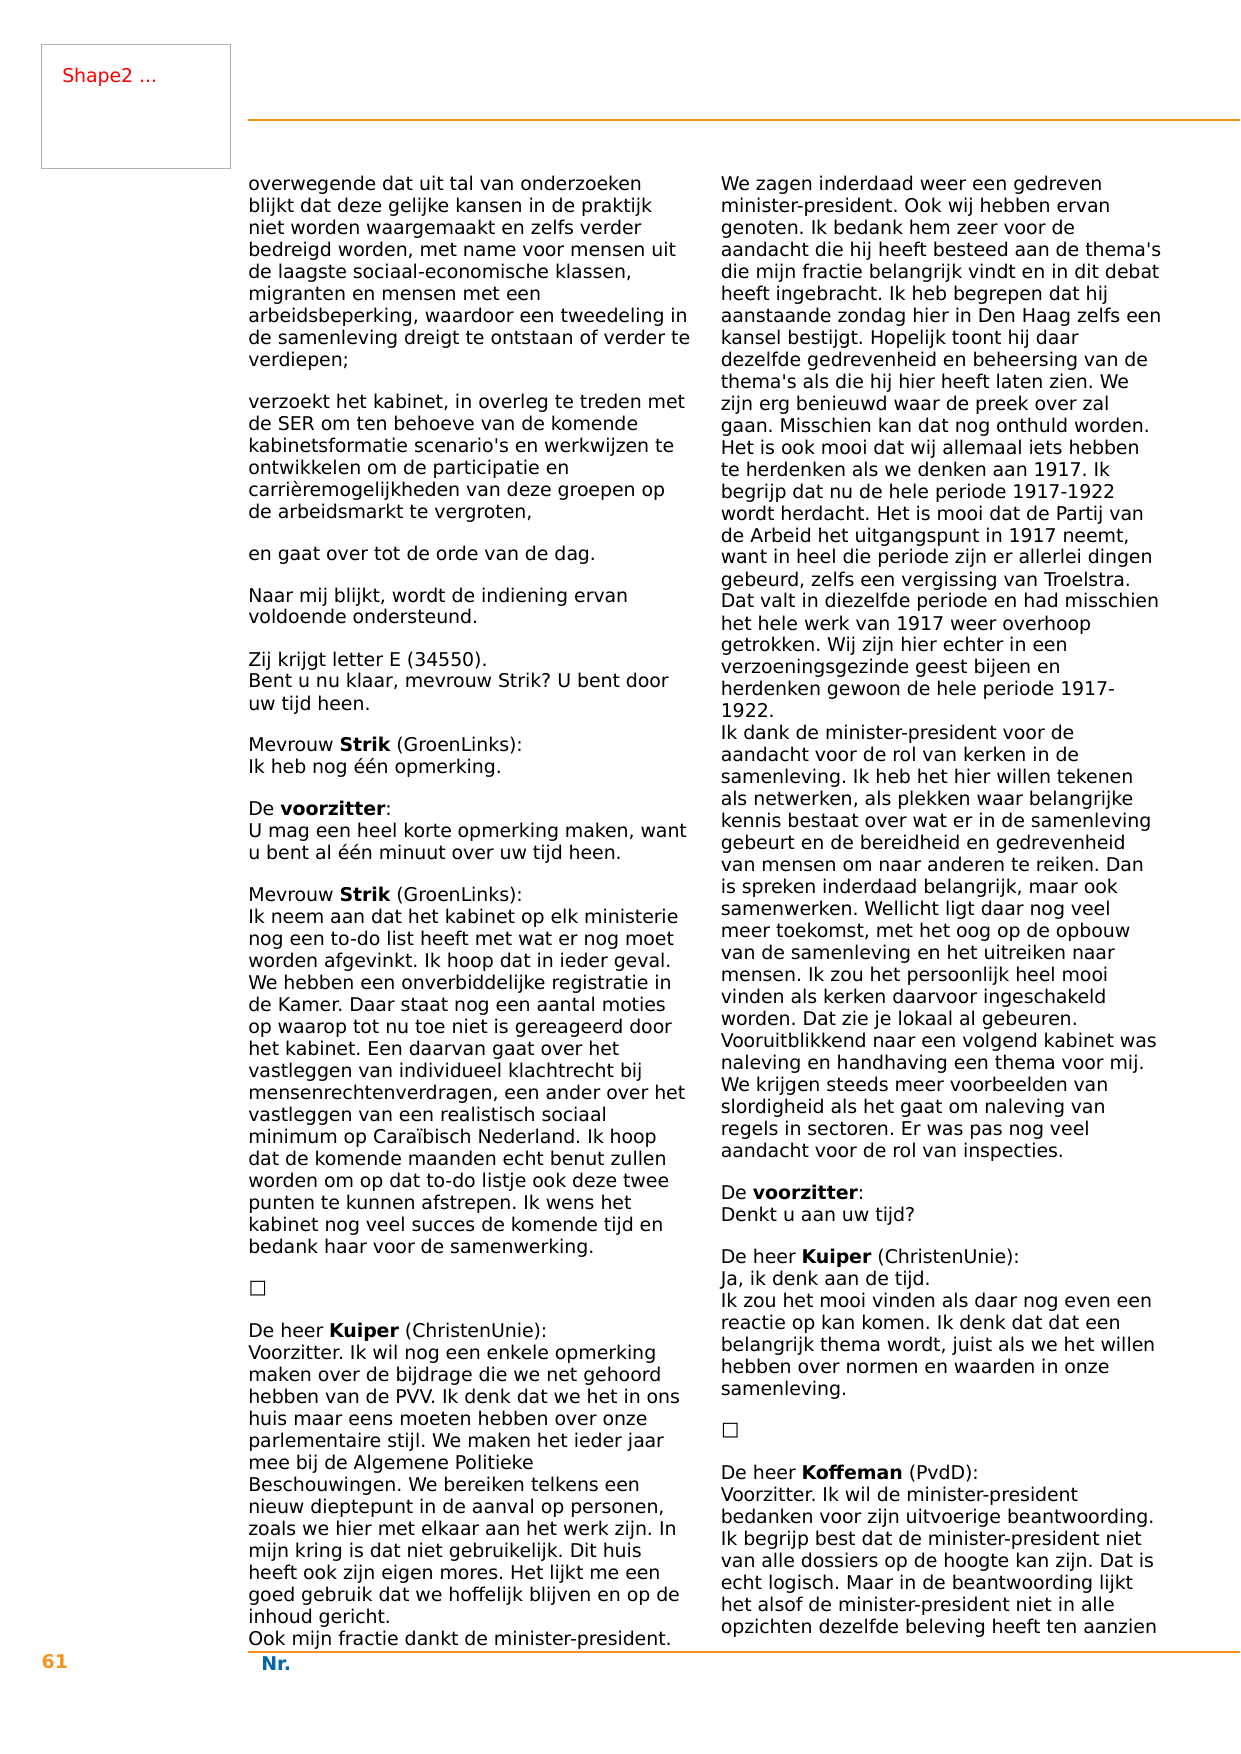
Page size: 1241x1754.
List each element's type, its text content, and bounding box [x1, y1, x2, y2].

text Ik heb nog één opmerking. [248, 756, 691, 778]
text Ja, ik denk aan de tijd. [721, 1268, 1163, 1290]
text overwegende dat uit tal van onderzoeken blijkt dat deze gelijke kansen in de praktijk niet worden waargemaakt en zelfs verder bedreigd worden, met name voor mensen uit de laagste sociaal-economische klassen, migranten en mensen met een arbeidsbeperking, waardoor een tweedeling in de samenleving dreigt te ontstaan of verder te verdiepen; [248, 173, 691, 371]
text Vooruitblikkend naar een volgend kabinet was naleving en handhaving een thema voor mij. We krijgen steeds meer voorbeelden van slordigheid als het gaat om naleving van regels in sectoren. Er was pas nog veel aandacht voor de rol van inspecties. [721, 1030, 1163, 1162]
text ⬜ [248, 1278, 691, 1300]
text Voorzitter. Ik wil nog een enkele opmerking maken over de bijdrage die we net gehoord hebben van de PVV. Ik denk dat we het in ons huis maar eens moeten hebben over onze parlementaire stijl. We maken het ieder jaar mee bij de Algemene Politieke Beschouwingen. We bereiken telkens een nieuw dieptepunt in de aanval op personen, zoals we hier met elkaar aan het werk zijn. In mijn kring is dat niet gebruikelijk. Dit huis heeft ook zijn eigen mores. Het lijkt me een goed gebruik dat we hoffelijk blijven en op de inhoud gericht. [248, 1342, 691, 1628]
text De voorzitter: [248, 798, 691, 820]
text Denkt u aan uw tijd? [721, 1204, 1163, 1226]
text ⬜ [721, 1420, 1163, 1442]
text Ik neem aan dat het kabinet op elk ministerie nog een to-do list heeft met wat er nog moet worden afgevinkt. Ik hoop dat in ieder geval. We hebben een onverbiddelijke registratie in de Kamer. Daar staat nog een aantal moties op waarop tot nu toe niet is gereageerd door het kabinet. Een daarvan gaat over het vastleggen van individueel klachtrecht bij mensenrechtenverdragen, een ander over het vastleggen van een realistisch sociaal minimum op Caraïbisch Nederland. Ik hoop dat de komende maanden echt benut zullen worden om op dat to-do listje ook deze twee punten te kunnen afstrepen. Ik wens het kabinet nog veel succes de komende tijd en bedank haar voor de samenwerking. [248, 906, 691, 1258]
text en gaat over tot de orde van de dag. [248, 542, 691, 564]
text Bent u nu klaar, mevrouw Strik? U bent door uw tijd heen. [248, 670, 691, 714]
text Mevrouw Strik (GroenLinks): [248, 734, 691, 756]
text Mevrouw Strik (GroenLinks): [248, 884, 691, 906]
text U mag een heel korte opmerking maken, want u bent al één minuut over uw tijd heen. [248, 820, 691, 864]
text Ik zou het mooi vinden als daar nog even een reactie op kan komen. Ik denk dat dat een belangrijk thema wordt, juist als we het willen hebben over normen en waarden in onze samenleving. [721, 1290, 1163, 1400]
text De heer Kuiper (ChristenUnie): [248, 1320, 691, 1342]
text Naar mij blijkt, wordt de indiening ervan voldoende ondersteund. [248, 584, 691, 628]
text Zij krijgt letter E (34550). [248, 648, 691, 670]
text Ik dank de minister-president voor de aandacht voor de rol van kerken in de samenleving. Ik heb het hier willen tekenen als netwerken, als plekken waar belangrijke kennis bestaat over wat er in de samenleving gebeurt en de bereidheid en gedrevenheid van mensen om naar anderen te reiken. Dan is spreken inderdaad belangrijk, maar ook samenwerken. Wellicht ligt daar nog veel meer toekomst, met het oog op de opbouw van de samenleving en het uitreiken naar mensen. Ik zou het persoonlijk heel mooi vinden als kerken daarvoor ingeschakeld worden. Dat zie je lokaal al gebeuren. [721, 722, 1163, 1030]
text De heer Kuiper (ChristenUnie): [721, 1246, 1163, 1268]
text Ook mijn fractie dankt de minister-president. [248, 1628, 691, 1649]
text We zagen inderdaad weer een gedreven minister-president. Ook wij hebben ervan genoten. Ik bedank hem zeer voor de aandacht die hij heeft besteed aan de thema's die mijn fractie belangrijk vindt en in dit debat heeft ingebracht. Ik heb begrepen dat hij aanstaande zondag hier in Den Haag zelfs een kansel bestijgt. Hopelijk toont hij daar dezelfde gedrevenheid en beheersing van de thema's als die hij hier heeft laten zien. We zijn erg benieuwd waar de preek over zal gaan. Misschien kan dat nog onthuld worden. [721, 173, 1163, 437]
text De voorzitter: [721, 1182, 1163, 1204]
text verzoekt het kabinet, in overleg te treden met de SER om ten behoeve van de komende kabinetsformatie scenario's en werkwijzen te ontwikkelen om de participatie en carrièremogelijkheden van deze groepen op de arbeidsmarkt te vergroten, [248, 391, 691, 522]
text De heer Koffeman (PvdD): [721, 1462, 1163, 1484]
text Voorzitter. Ik wil de minister-president bedanken voor zijn uitvoerige beantwoording. Ik begrijp best dat de minister-president niet van alle dossiers op de hoogte kan zijn. Dat is echt logisch. Maar in de beantwoording lijkt het alsof de minister-president niet in alle opzichten dezelfde beleving heeft ten aanzien [721, 1484, 1163, 1637]
text Het is ook mooi dat wij allemaal iets hebben te herdenken als we denken aan 1917. Ik begrijp dat nu de hele periode 1917-1922 wordt herdacht. Het is mooi dat de Partij van de Arbeid het uitgangspunt in 1917 neemt, want in heel die periode zijn er allerlei dingen gebeurd, zelfs een vergissing van Troelstra. Dat valt in diezelfde periode en had misschien het hele werk van 1917 weer overhoop getrokken. Wij zijn hier echter in een verzoeningsgezinde geest bijeen en herdenken gewoon de hele periode 1917-1922. [721, 437, 1163, 722]
